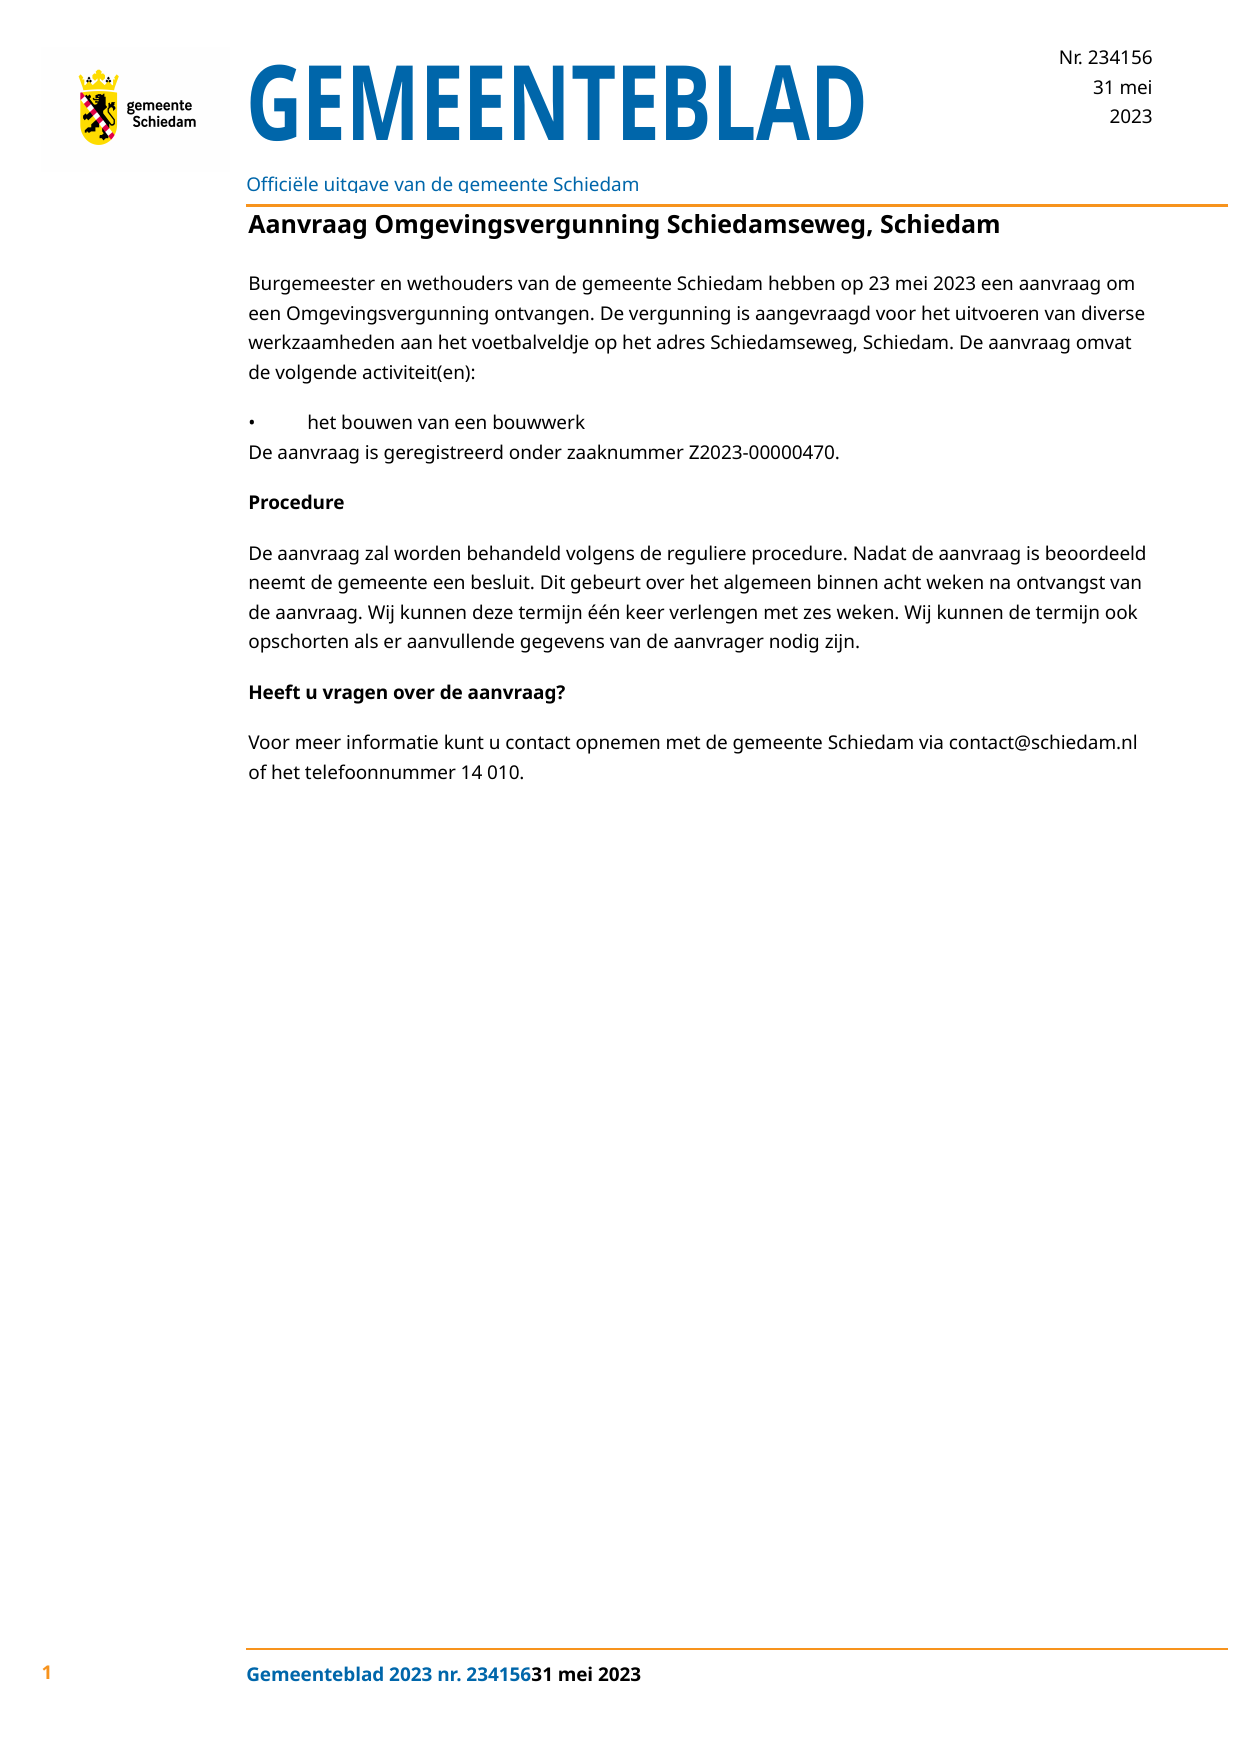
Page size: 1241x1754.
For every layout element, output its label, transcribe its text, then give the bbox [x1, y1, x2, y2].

text Heeft u vragen over de aanvraag? [248, 679, 1152, 705]
text De aanvraag zal worden behandeld volgens de reguliere procedure. Nadat de aanvraag is beoordeeld neemt de gemeente een besluit. Dit gebeurt over het algemeen binnen acht weken na ontvangst van de aanvraag. Wij kunnen deze termijn één keer verlengen met zes weken. Wij kunnen de termijn ook opschorten als er aanvullende gegevens van de aanvrager nodig zijn. [248, 540, 1152, 654]
list het bouwen van een bouwwerk [248, 409, 1152, 435]
text Procedure [248, 489, 1152, 515]
picture [41, 47, 231, 172]
text Aanvraag Omgevingsvergunning Schiedamseweg, Schiedam [248, 207, 1152, 241]
text De aanvraag is geregistreerd onder zaaknummer Z2023-00000470. [248, 439, 1152, 465]
text Voor meer informatie kunt u contact opnemen met de gemeente Schiedam via contact@schiedam.nl of het telefoonnummer 14 010. [248, 729, 1152, 785]
text Burgemeester en wethouders van de gemeente Schiedam hebben op 23 mei 2023 een aanvraag om een Omgevingsvergunning ontvangen. De vergunning is aangevraagd voor het uitvoeren van diverse werkzaamheden aan het voetbalveldje op het adres Schiedamseweg, Schiedam. De aanvraag omvat de volgende activiteit(en): [248, 270, 1152, 385]
